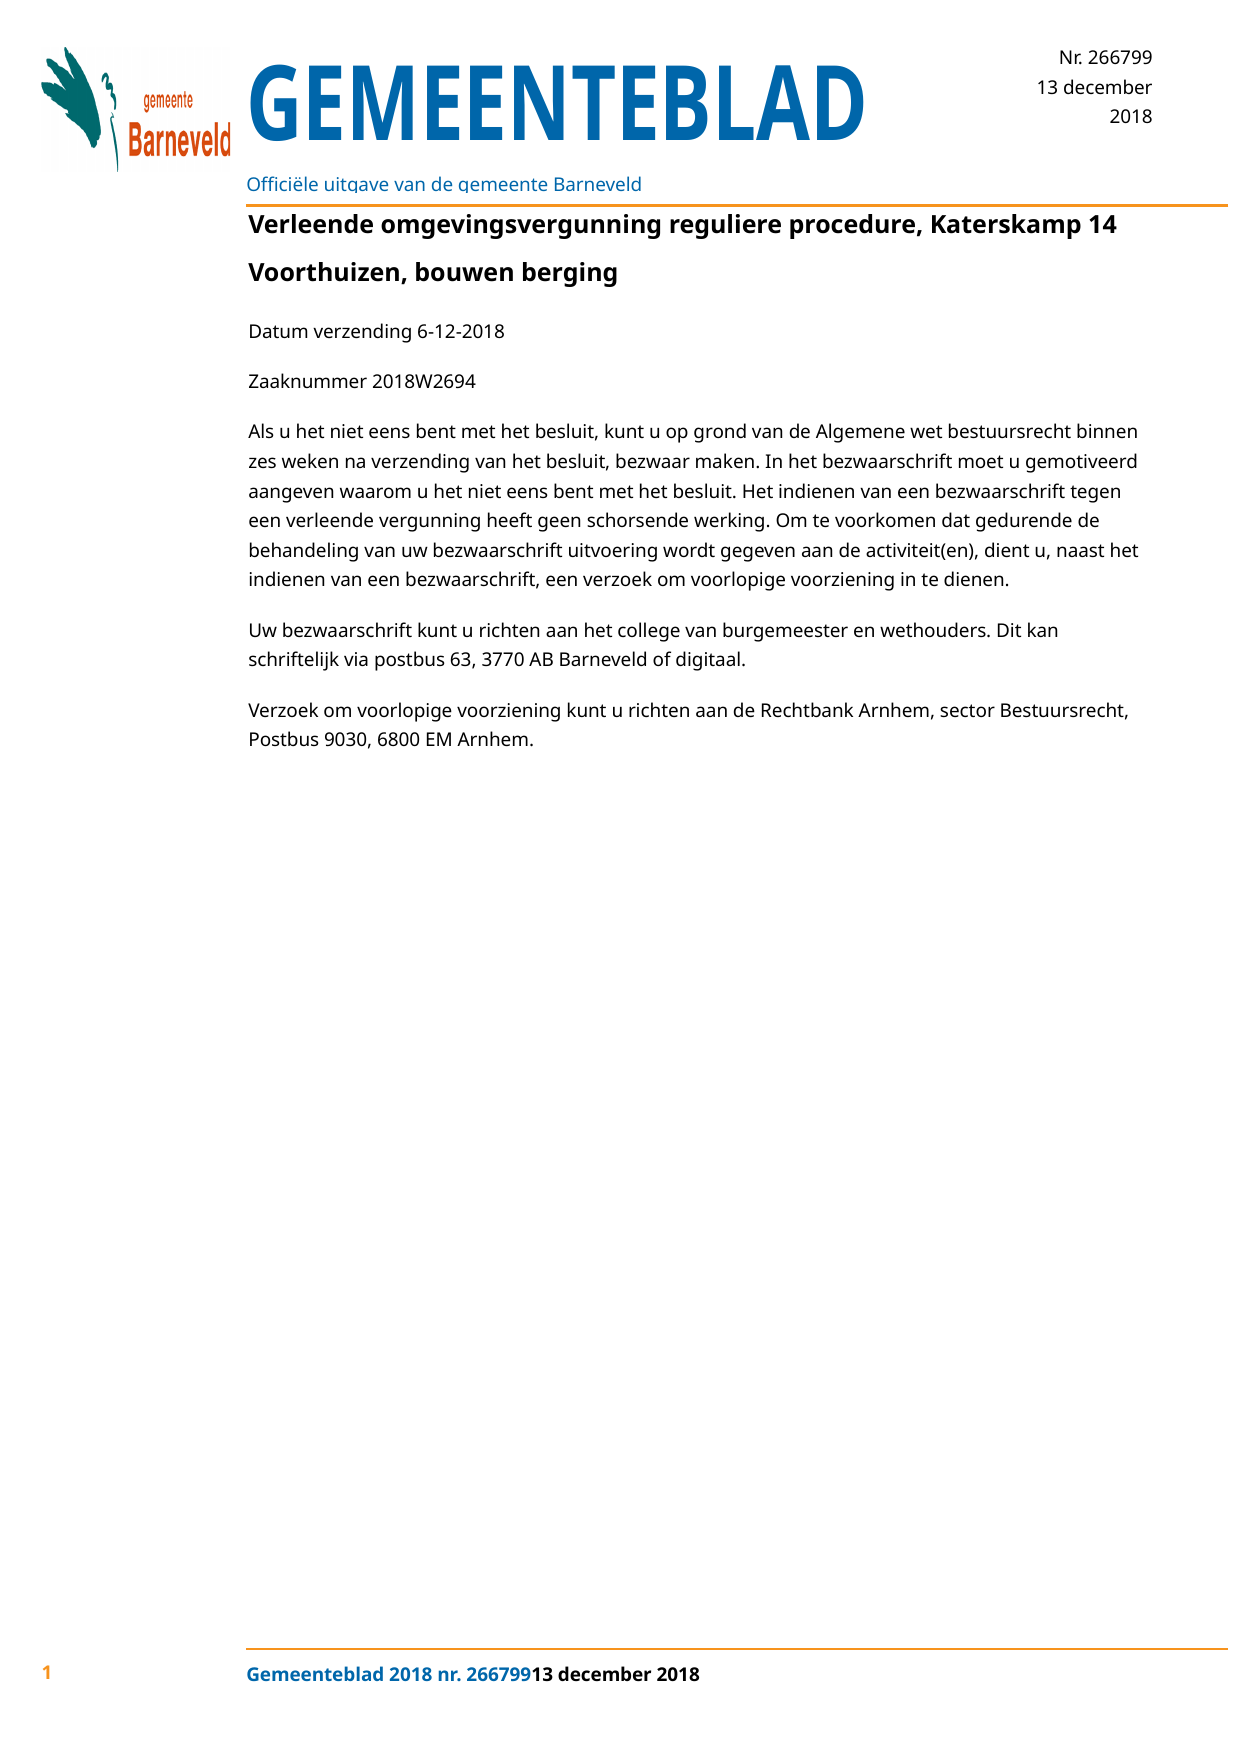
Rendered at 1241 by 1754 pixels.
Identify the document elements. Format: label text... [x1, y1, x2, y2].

text Zaaknummer 2018W2694 [248, 368, 1152, 394]
text Datum verzending 6-12-2018 [248, 318, 1152, 344]
text Uw bezwaarschrift kunt u richten aan het college van burgemeester en wethouders. Dit kan schriftelijk via postbus 63, 3770 AB Barneveld of digitaal. [248, 617, 1152, 672]
picture [41, 47, 231, 172]
text Verleende omgevingsvergunning reguliere procedure, Katerskamp 14 Voorthuizen, bouwen berging [248, 207, 1152, 288]
text Verzoek om voorlopige voorziening kunt u richten aan de Rechtbank Arnhem, sector Bestuursrecht, Postbus 9030, 6800 EM Arnhem. [248, 697, 1152, 752]
text Als u het niet eens bent met het besluit, kunt u op grond van de Algemene wet bestuursrecht binnen zes weken na verzending van het besluit, bezwaar maken. In het bezwaarschrift moet u gemotiveerd aangeven waarom u het niet eens bent met het besluit. Het indienen van een bezwaarschrift tegen een verleende vergunning heeft geen schorsende werking. Om te voorkomen dat gedurende de behandeling van uw bezwaarschrift uitvoering wordt gegeven aan de activiteit(en), dient u, naast het indienen van een bezwaarschrift, een verzoek om voorlopige voorziening in te dienen. [248, 419, 1152, 592]
